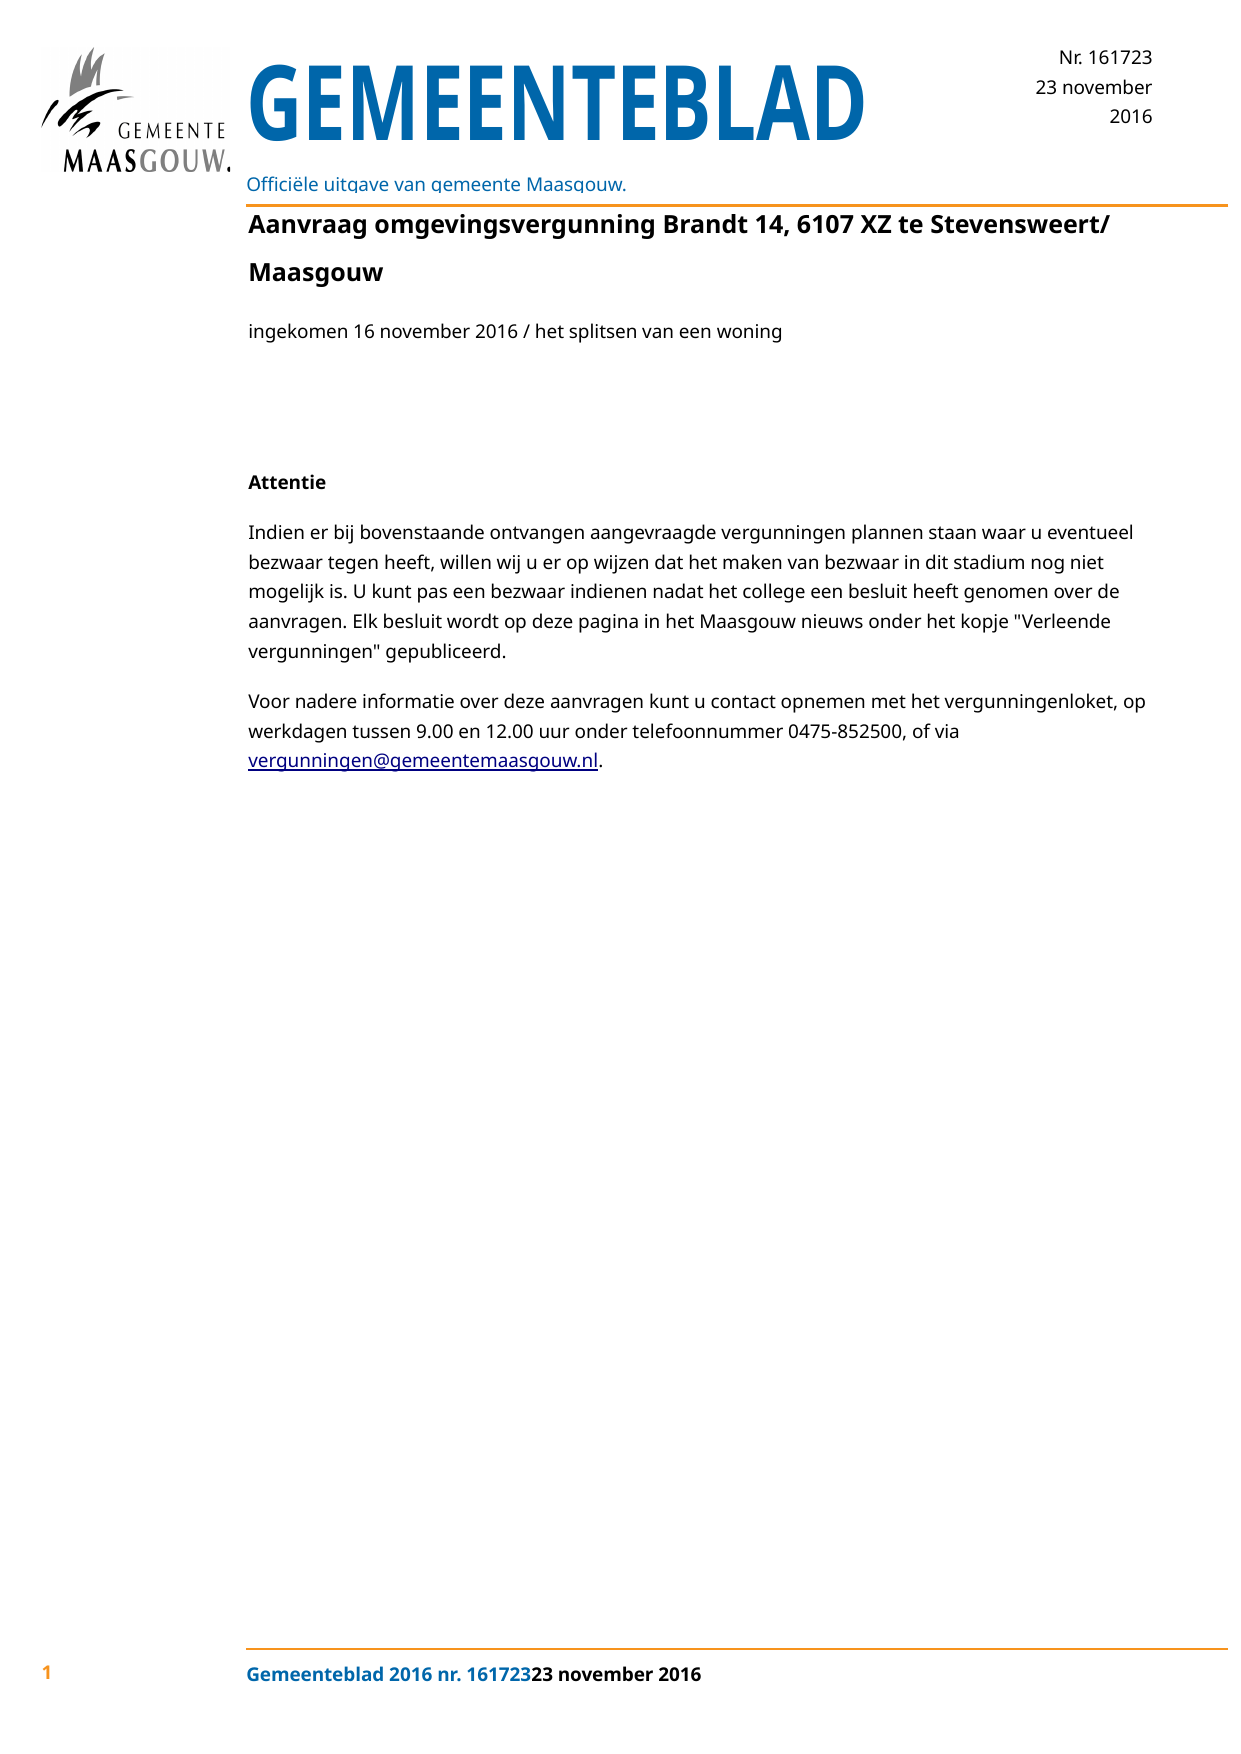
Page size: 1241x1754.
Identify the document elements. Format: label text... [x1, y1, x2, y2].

picture [41, 47, 231, 172]
text ingekomen 16 november 2016 / het splitsen van een woning [248, 318, 1152, 344]
text Attentie [248, 469, 1152, 495]
text Aanvraag omgevingsvergunning Brandt 14, 6107 XZ te Stevensweert/ Maasgouw [248, 207, 1152, 288]
text Indien er bij bovenstaande ontvangen aangevraagde vergunningen plannen staan waar u eventueel bezwaar tegen heeft, willen wij u er op wijzen dat het maken van bezwaar in dit stadium nog niet mogelijk is. U kunt pas een bezwaar indienen nadat het college een besluit heeft genomen over de aanvragen. Elk besluit wordt op deze pagina in het Maasgouw nieuws onder het kopje "Verleende vergunningen" gepubliceerd. [248, 519, 1152, 664]
text Voor nadere informatie over deze aanvragen kunt u contact opnemen met het vergunningenloket, op werkdagen tussen 9.00 en 12.00 uur onder telefoonnummer 0475-852500, of via vergunningen@gemeentemaasgouw.nl. [248, 688, 1152, 773]
